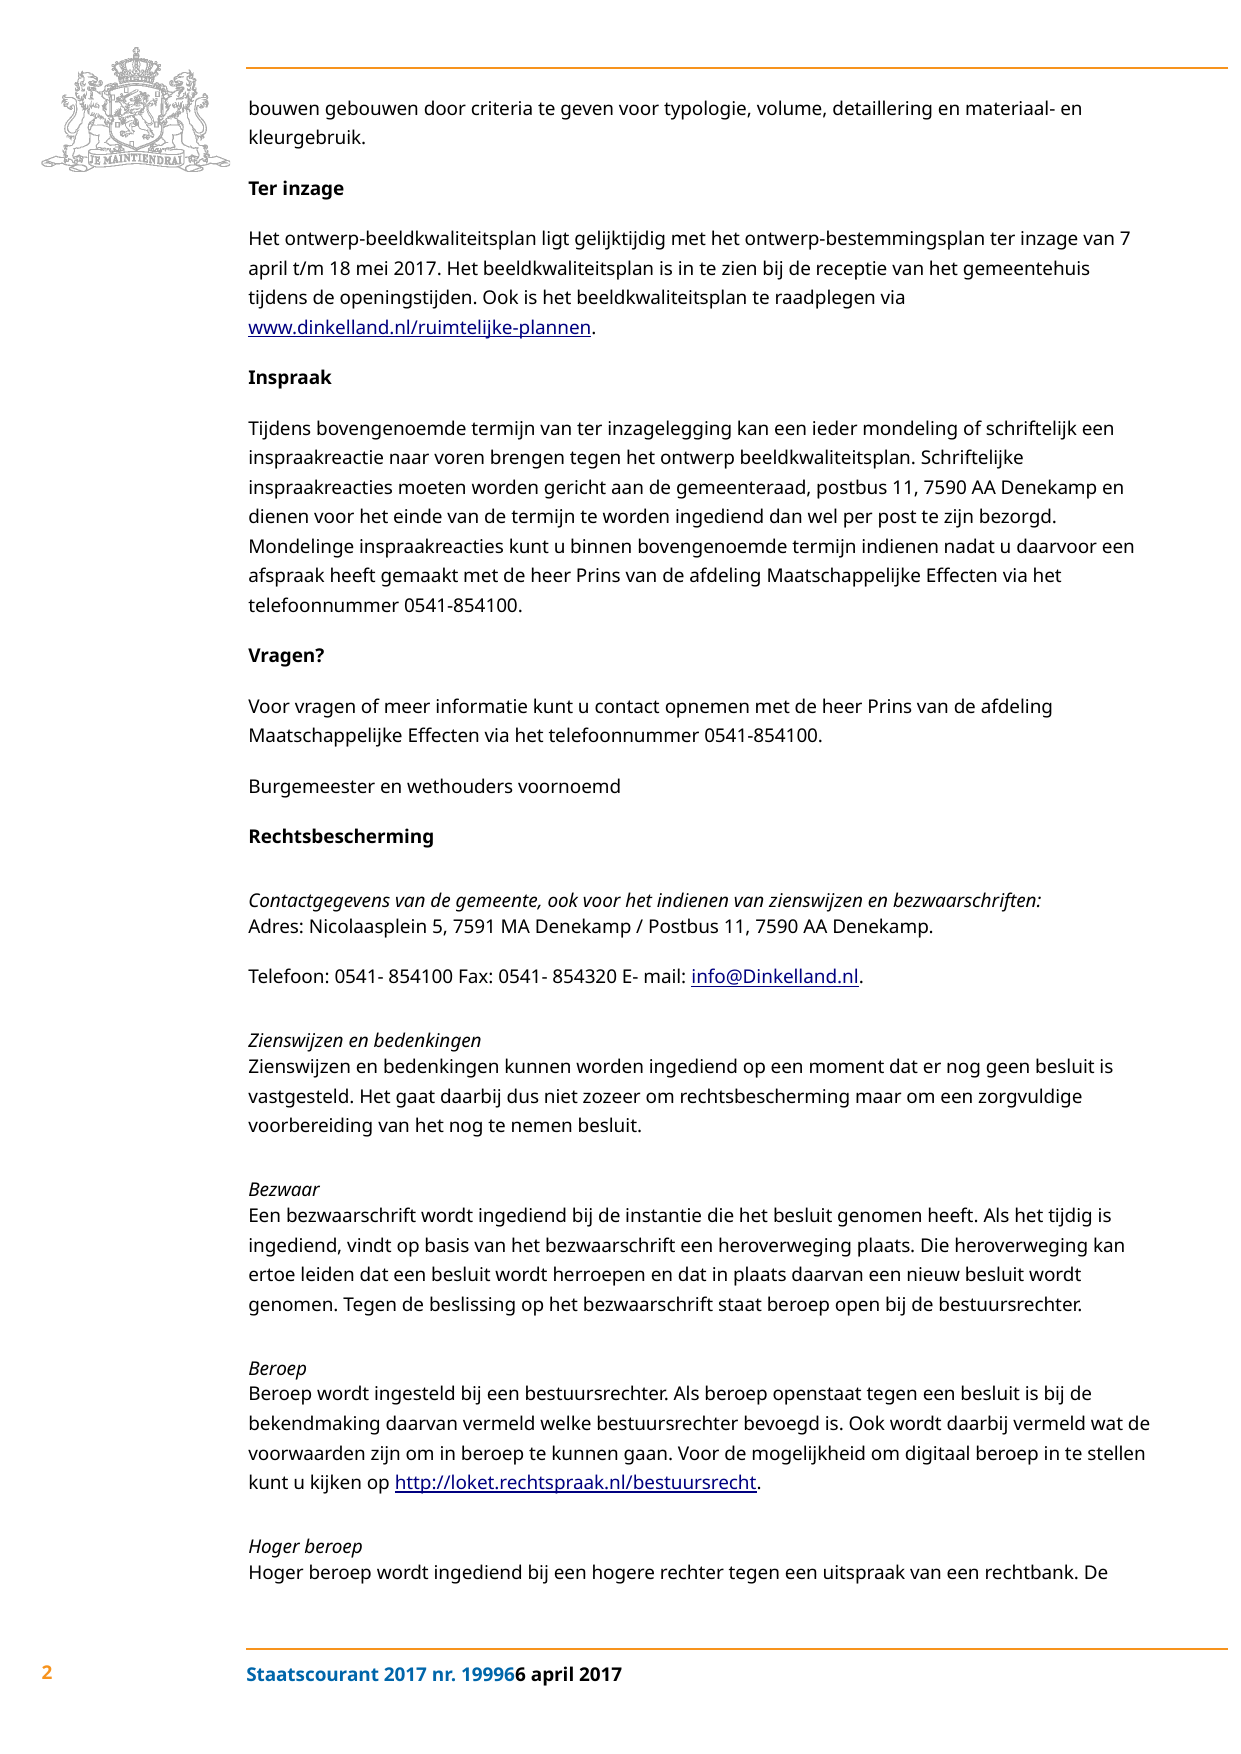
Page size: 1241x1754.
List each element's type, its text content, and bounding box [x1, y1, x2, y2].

text Een bezwaarschrift wordt ingediend bij de instantie die het besluit genomen heeft. Als het tijdig is ingediend, vindt op basis van het bezwaarschrift een heroverweging plaats. Die heroverweging kan ertoe leiden dat een besluit wordt herroepen en dat in plaats daarvan een nieuw besluit wordt genomen. Tegen de beslissing op het bezwaarschrift staat beroep open bij de bestuursrechter. [248, 1202, 1152, 1317]
text Bezwaar [248, 1176, 1152, 1202]
text Voor vragen of meer informatie kunt u contact opnemen met de heer Prins van de afdeling Maatschappelijke Effecten via het telefoonnummer 0541-854100. [248, 693, 1152, 748]
text Ter inzage [248, 175, 1152, 201]
text Beroep [248, 1355, 1152, 1381]
text Rechtsbescherming [248, 823, 1152, 849]
text Zienswijzen en bedenkingen [248, 1028, 1152, 1053]
text Hoger beroep [248, 1533, 1152, 1559]
text Adres: Nicolaasplein 5, 7591 MA Denekamp / Postbus 11, 7590 AA Denekamp. [248, 913, 1152, 939]
text Tijdens bovengenoemde termijn van ter inzagelegging kan een ieder mondeling of schriftelijk een inspraakreactie naar voren brengen tegen het ontwerp beeldkwaliteitsplan. Schriftelijke inspraakreacties moeten worden gericht aan de gemeenteraad, postbus 11, 7590 AA Denekamp en dienen voor het einde van de termijn te worden ingediend dan wel per post te zijn bezorgd. Mondelinge inspraakreacties kunt u binnen bovengenoemde termijn indienen nadat u daarvoor een afspraak heeft gemaakt met de heer Prins van de afdeling Maatschappelijke Effecten via het telefoonnummer 0541-854100. [248, 415, 1152, 618]
text Burgemeester en wethouders voornoemd [248, 773, 1152, 799]
text Vragen? [248, 643, 1152, 668]
picture [41, 47, 231, 172]
text Contactgegevens van de gemeente, ook voor het indienen van zienswijzen en bezwaarschriften: [248, 887, 1152, 913]
text Hoger beroep wordt ingediend bij een hogere rechter tegen een uitspraak van een rechtbank. De [248, 1559, 1152, 1585]
text Inspraak [248, 364, 1152, 390]
text Beroep wordt ingesteld bij een bestuursrechter. Als beroep openstaat tegen een besluit is bij de bekendmaking daarvan vermeld welke bestuursrechter bevoegd is. Ook wordt daarbij vermeld wat de voorwaarden zijn om in beroep te kunnen gaan. Voor de mogelijkheid om digitaal beroep in te stellen kunt u kijken op http://loket.rechtspraak.nl/bestuursrecht. [248, 1381, 1152, 1495]
text Zienswijzen en bedenkingen kunnen worden ingediend op een moment dat er nog geen besluit is vastgesteld. Het gaat daarbij dus niet zozeer om rechtsbescherming maar om een zorgvuldige voorbereiding van het nog te nemen besluit. [248, 1053, 1152, 1138]
text Telefoon: 0541- 854100 Fax: 0541- 854320 E- mail: info@Dinkelland.nl. [248, 964, 1152, 989]
text bouwen gebouwen door criteria te geven voor typologie, volume, detaillering en materiaal- en kleurgebruik. [248, 95, 1152, 150]
text Het ontwerp-beeldkwaliteitsplan ligt gelijktijdig met het ontwerp-bestemmingsplan ter inzage van 7 april t/m 18 mei 2017. Het beeldkwaliteitsplan is in te zien bij de receptie van het gemeentehuis tijdens de openingstijden. Ook is het beeldkwaliteitsplan te raadplegen via www.dinkelland.nl/ruimtelijke-plannen. [248, 225, 1152, 340]
